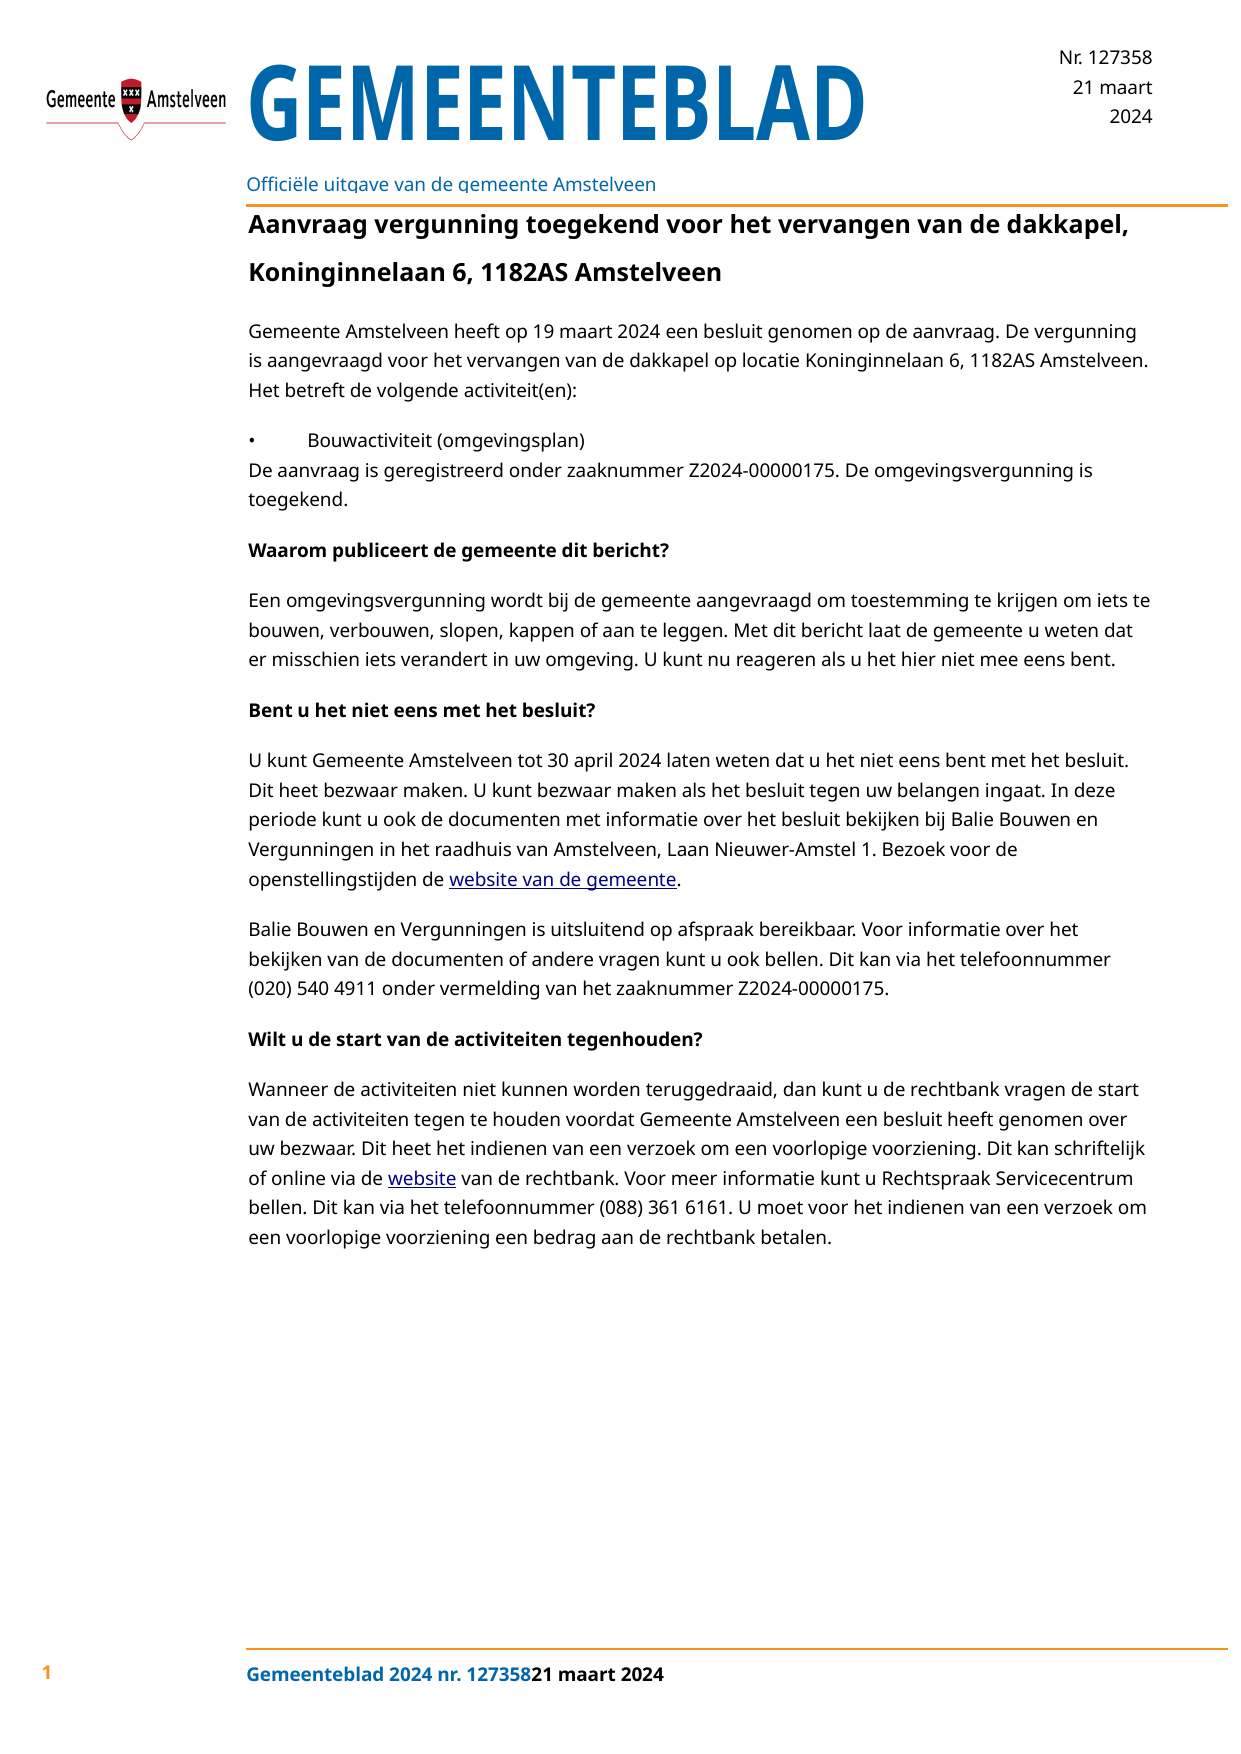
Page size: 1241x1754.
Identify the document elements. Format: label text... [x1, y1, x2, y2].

text Wanneer de activiteiten niet kunnen worden teruggedraaid, dan kunt u de rechtbank vragen de start van de activiteiten tegen te houden voordat Gemeente Amstelveen een besluit heeft genomen over uw bezwaar. Dit heet het indienen van een verzoek om een voorlopige voorziening. Dit kan schriftelijk of online via de website van de rechtbank. Voor meer informatie kunt u Rechtspraak Servicecentrum bellen. Dit kan via het telefoonnummer (088) 361 6161. U moet voor het indienen van een verzoek om een voorlopige voorziening een bedrag aan de rechtbank betalen. [248, 1076, 1152, 1250]
text Wilt u de start van de activiteiten tegenhouden? [248, 1026, 1152, 1052]
text De aanvraag is geregistreerd onder zaaknummer Z2024-00000175. De omgevingsvergunning is toegekend. [248, 457, 1152, 512]
text Aanvraag vergunning toegekend voor het vervangen van de dakkapel, Koninginnelaan 6, 1182AS Amstelveen [248, 207, 1152, 288]
picture [41, 47, 231, 172]
list Bouwactiviteit (omgevingsplan) [248, 427, 1152, 453]
text Gemeente Amstelveen heeft op 19 maart 2024 een besluit genomen op de aanvraag. De vergunning is aangevraagd voor het vervangen van de dakkapel op locatie Koninginnelaan 6, 1182AS Amstelveen. Het betreft de volgende activiteit(en): [248, 318, 1152, 403]
text Balie Bouwen en Vergunningen is uitsluitend op afspraak bereikbaar. Voor informatie over het bekijken van de documenten of andere vragen kunt u ook bellen. Dit kan via het telefoonnummer (020) 540 4911 onder vermelding van het zaaknummer Z2024-00000175. [248, 916, 1152, 1001]
text Bent u het niet eens met het besluit? [248, 697, 1152, 723]
text Waarom publiceert de gemeente dit bericht? [248, 537, 1152, 563]
text Een omgevingsvergunning wordt bij de gemeente aangevraagd om toestemming te krijgen om iets te bouwen, verbouwen, slopen, kappen of aan te leggen. Met dit bericht laat de gemeente u weten dat er misschien iets verandert in uw omgeving. U kunt nu reageren als u het hier niet mee eens bent. [248, 587, 1152, 672]
text U kunt Gemeente Amstelveen tot 30 april 2024 laten weten dat u het niet eens bent met het besluit. Dit heet bezwaar maken. U kunt bezwaar maken als het besluit tegen uw belangen ingaat. In deze periode kunt u ook de documenten met informatie over het besluit bekijken bij Balie Bouwen en Vergunningen in het raadhuis van Amstelveen, Laan Nieuwer-Amstel 1. Bezoek voor de openstellingstijden de website van de gemeente. [248, 747, 1152, 892]
